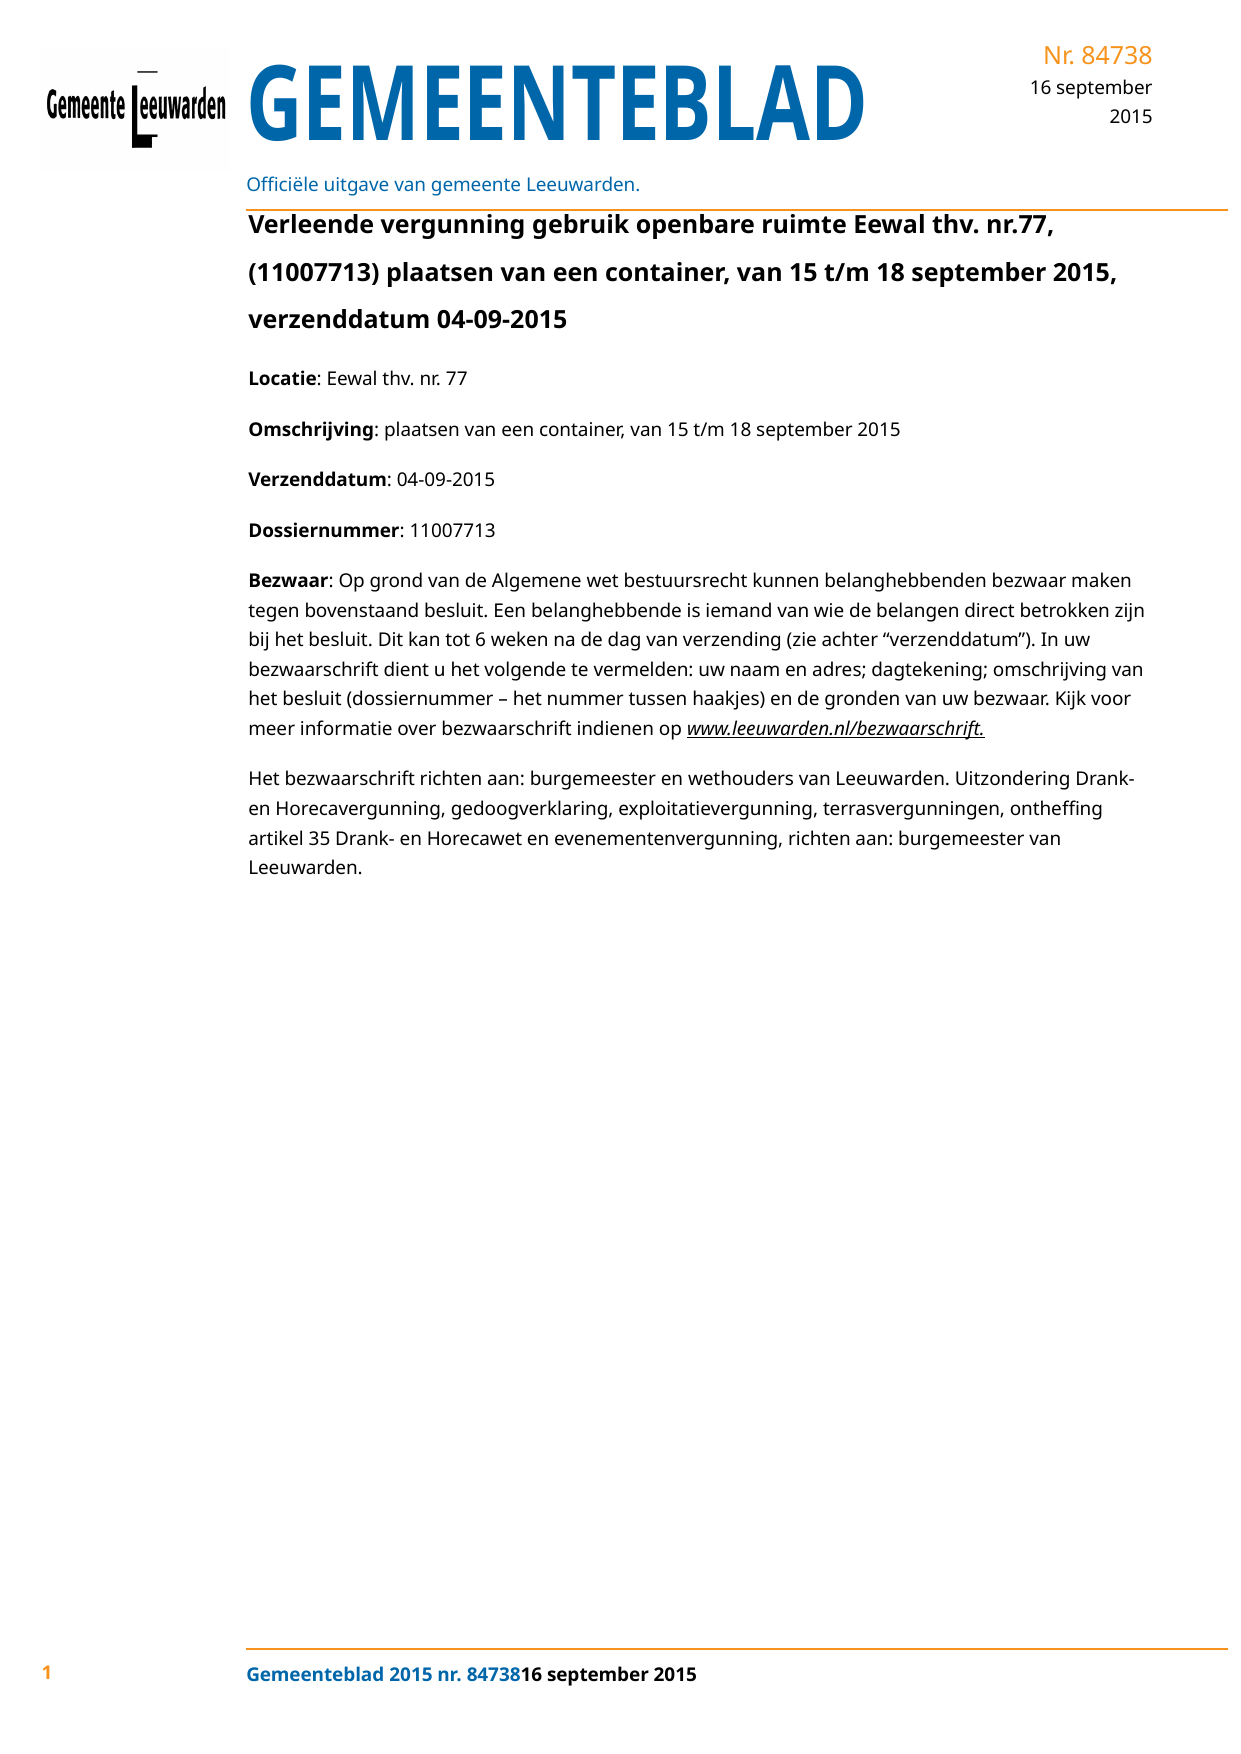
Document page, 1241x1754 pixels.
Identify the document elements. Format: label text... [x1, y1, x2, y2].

text Locatie: Eewal thv. nr. 77 [248, 366, 1152, 391]
text Verleende vergunning gebruik openbare ruimte Eewal thv. nr.77, (11007713) plaatsen van een container, van 15 t/m 18 september 2015, verzenddatum 04-09-2015 [248, 211, 1152, 336]
text Verzenddatum: 04-09-2015 [248, 466, 1152, 492]
text Dossiernummer: 11007713 [248, 517, 1152, 542]
text Bezwaar: Op grond van de Algemene wet bestuursrecht kunnen belanghebbenden bezwaar maken tegen bovenstaand besluit. Een belanghebbende is iemand van wie de belangen direct betrokken zijn bij het besluit. Dit kan tot 6 weken na de dag van verzending (zie achter “verzenddatum”). In uw bezwaarschrift dient u het volgende te vermelden: uw naam en adres; dagtekening; omschrijving van het besluit (dossiernummer – het nummer tussen haakjes) en de gronden van uw bezwaar. Kijk voor meer informatie over bezwaarschrift indienen op www.leeuwarden.nl/bezwaarschrift. [248, 567, 1152, 741]
picture [41, 47, 231, 172]
text Het bezwaarschrift richten aan: burgemeester en wethouders van Leeuwarden. Uitzondering Drank- en Horecavergunning, gedoogverklaring, exploitatievergunning, terrasvergunningen, ontheffing artikel 35 Drank- en Horecawet en evenementenvergunning, richten aan: burgemeester van Leeuwarden. [248, 766, 1152, 880]
text Omschrijving: plaatsen van een container, van 15 t/m 18 september 2015 [248, 416, 1152, 442]
